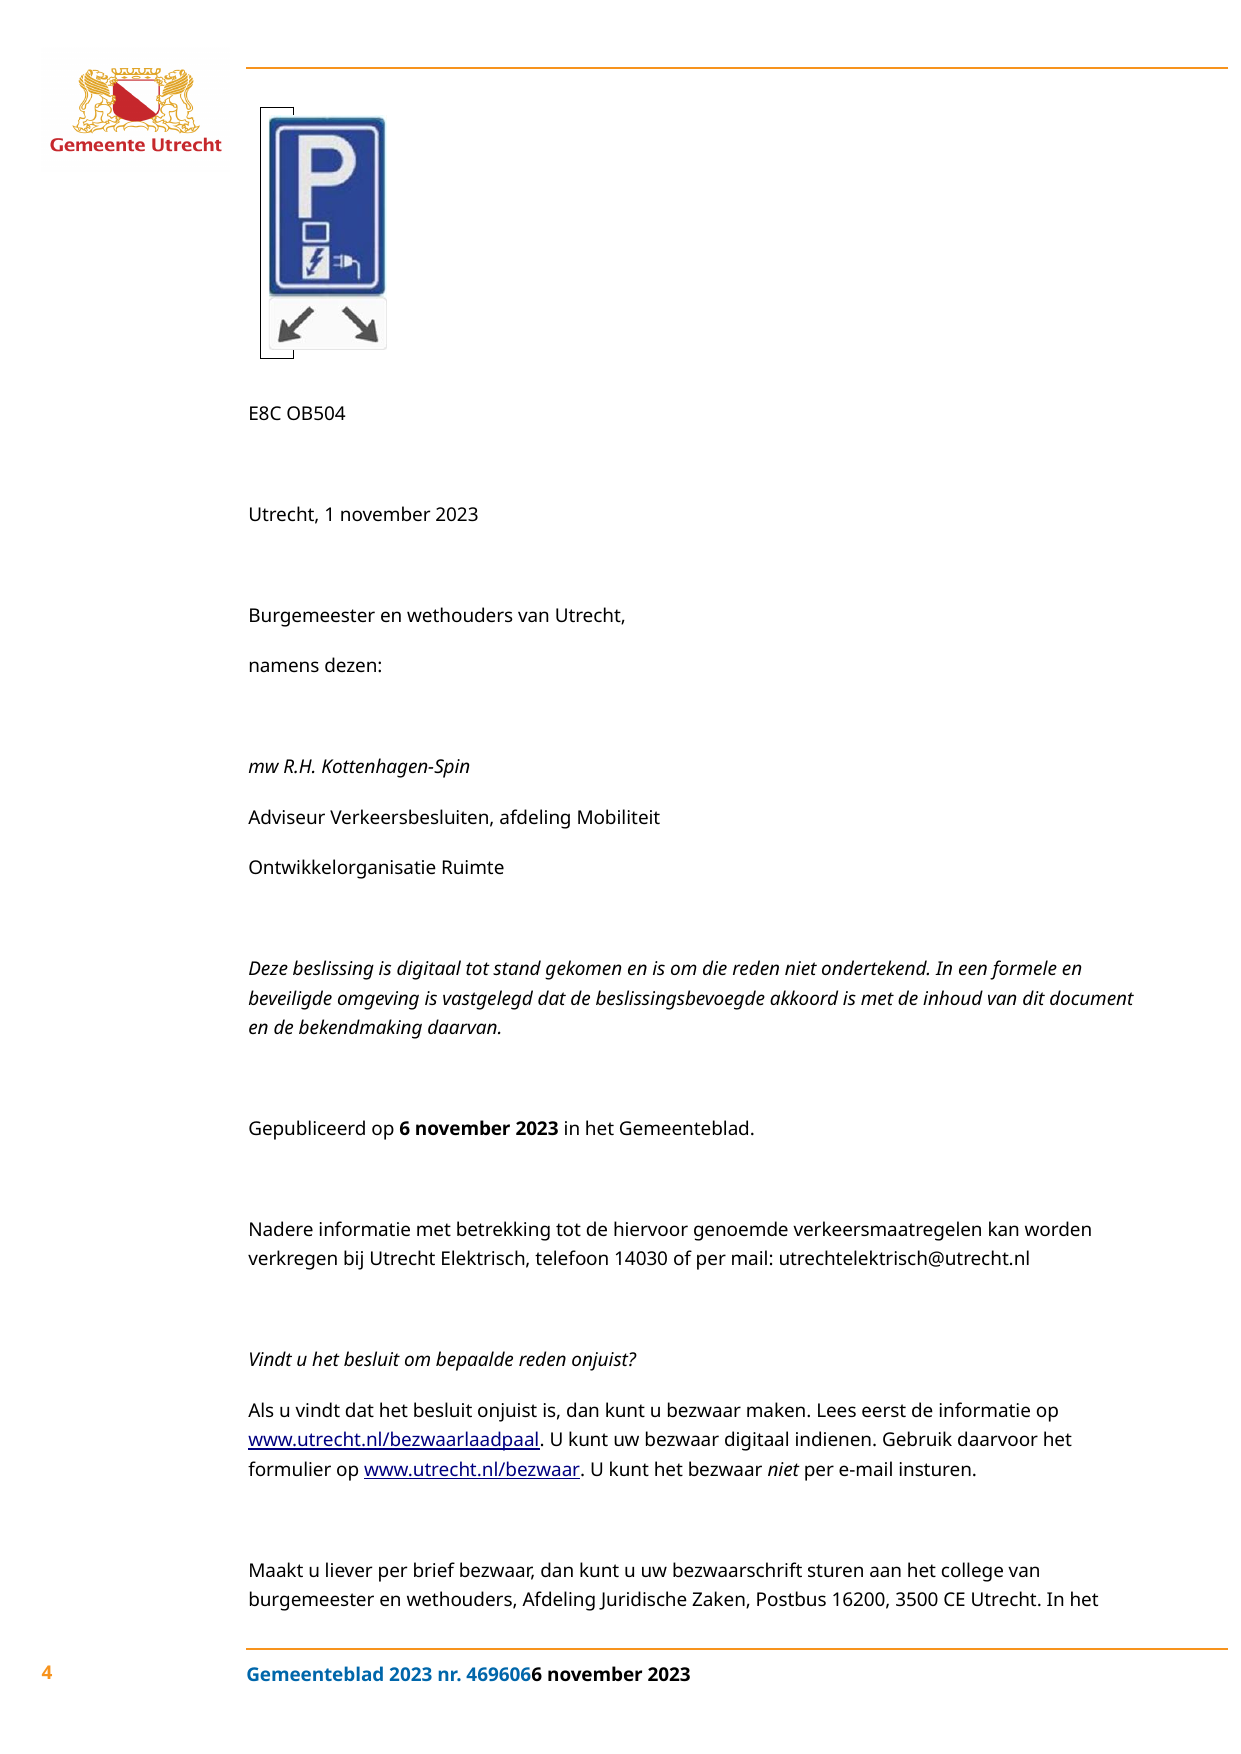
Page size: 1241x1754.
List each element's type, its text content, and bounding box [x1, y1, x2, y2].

text Burgemeester en wethouders van Utrecht, [248, 602, 1152, 628]
text Nadere informatie met betrekking tot de hiervoor genoemde verkeersmaatregelen kan worden verkregen bij Utrecht Elektrisch, telefoon 14030 of per mail: utrechtelektrisch@utrecht.nl [248, 1216, 1152, 1271]
text Utrecht, 1 november 2023 [248, 501, 1152, 527]
text Deze beslissing is digitaal tot stand gekomen en is om die reden niet ondertekend. In een formele en beveiligde omgeving is vastgelegd dat de beslissingsbevoegde akkoord is met de inhoud van dit document en de bekendmaking daarvan. [248, 955, 1152, 1040]
text E8C OB504 [248, 401, 1152, 426]
text Vindt u het besluit om bepaalde reden onjuist? [248, 1346, 1152, 1372]
text namens dezen: [248, 653, 1152, 678]
text Maakt u liever per brief bezwaar, dan kunt u uw bezwaarschrift sturen aan het college van burgemeester en wethouders, Afdeling Juridische Zaken, Postbus 16200, 3500 CE Utrecht. In het [248, 1557, 1152, 1612]
text Als u vindt dat het besluit onjuist is, dan kunt u bezwaar maken. Lees eerst de informatie op www.utrecht.nl/bezwaarlaadpaal. U kunt uw bezwaar digitaal indienen. Gebruik daarvoor het formulier op www.utrecht.nl/bezwaar. U kunt het bezwaar niet per e-mail insturen. [248, 1397, 1152, 1482]
text mw R.H. Kottenhagen-Spin [248, 753, 1152, 779]
text Gepubliceerd op 6 november 2023 in het Gemeenteblad. [248, 1115, 1152, 1141]
text Ontwikkelorganisatie Ruimte [248, 854, 1152, 880]
text Adviseur Verkeersbesluiten, afdeling Mobiliteit [248, 804, 1152, 830]
picture [268, 115, 387, 350]
picture [41, 47, 231, 172]
